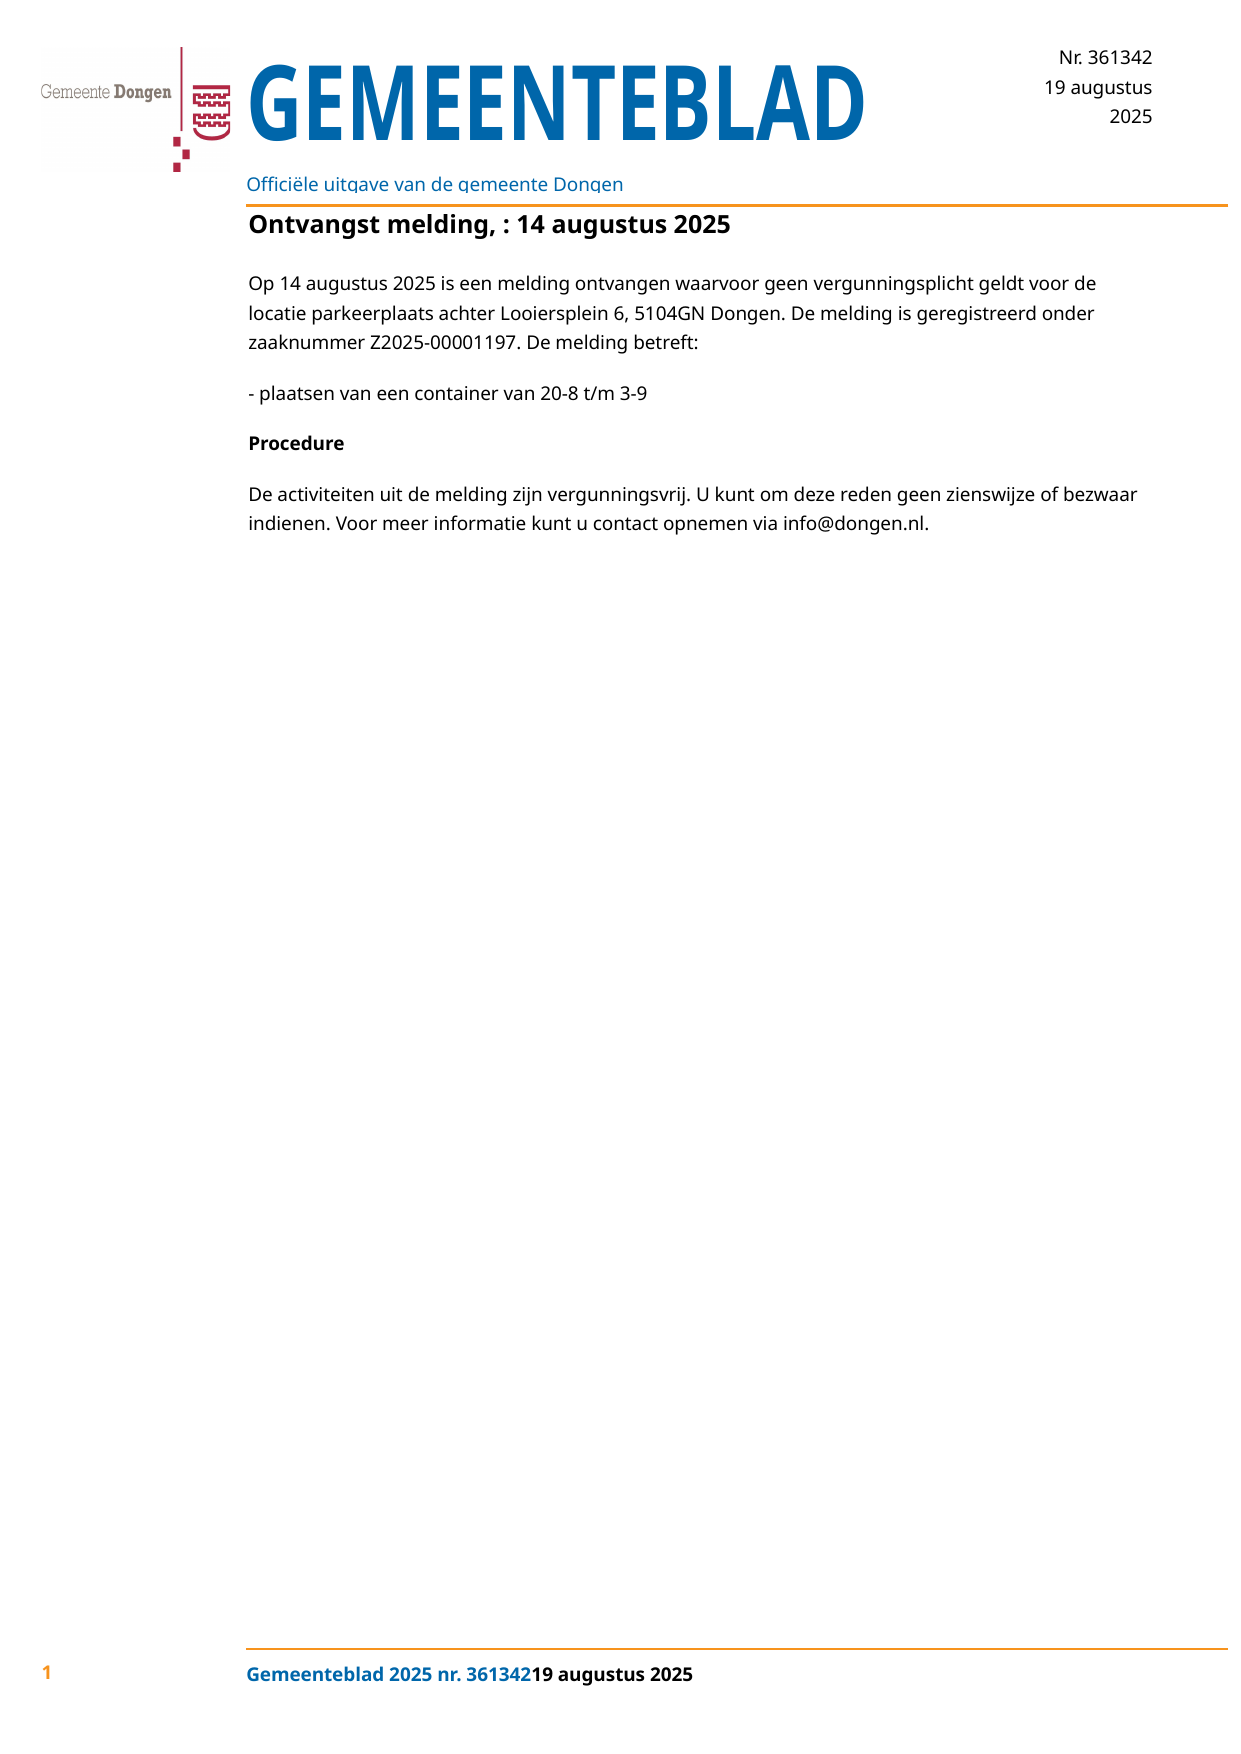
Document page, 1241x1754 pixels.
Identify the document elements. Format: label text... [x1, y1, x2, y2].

text - plaatsen van een container van 20-8 t/m 3-9 [248, 380, 1152, 406]
text Ontvangst melding, : 14 augustus 2025 [248, 207, 1152, 241]
text Procedure [248, 430, 1152, 456]
text De activiteiten uit de melding zijn vergunningsvrij. U kunt om deze reden geen zienswijze of bezwaar indienen. Voor meer informatie kunt u contact opnemen via info@dongen.nl. [248, 481, 1152, 536]
picture [41, 47, 231, 172]
text Op 14 augustus 2025 is een melding ontvangen waarvoor geen vergunningsplicht geldt voor de locatie parkeerplaats achter Looiersplein 6, 5104GN Dongen. De melding is geregistreerd onder zaaknummer Z2025-00001197. De melding betreft: [248, 270, 1152, 355]
